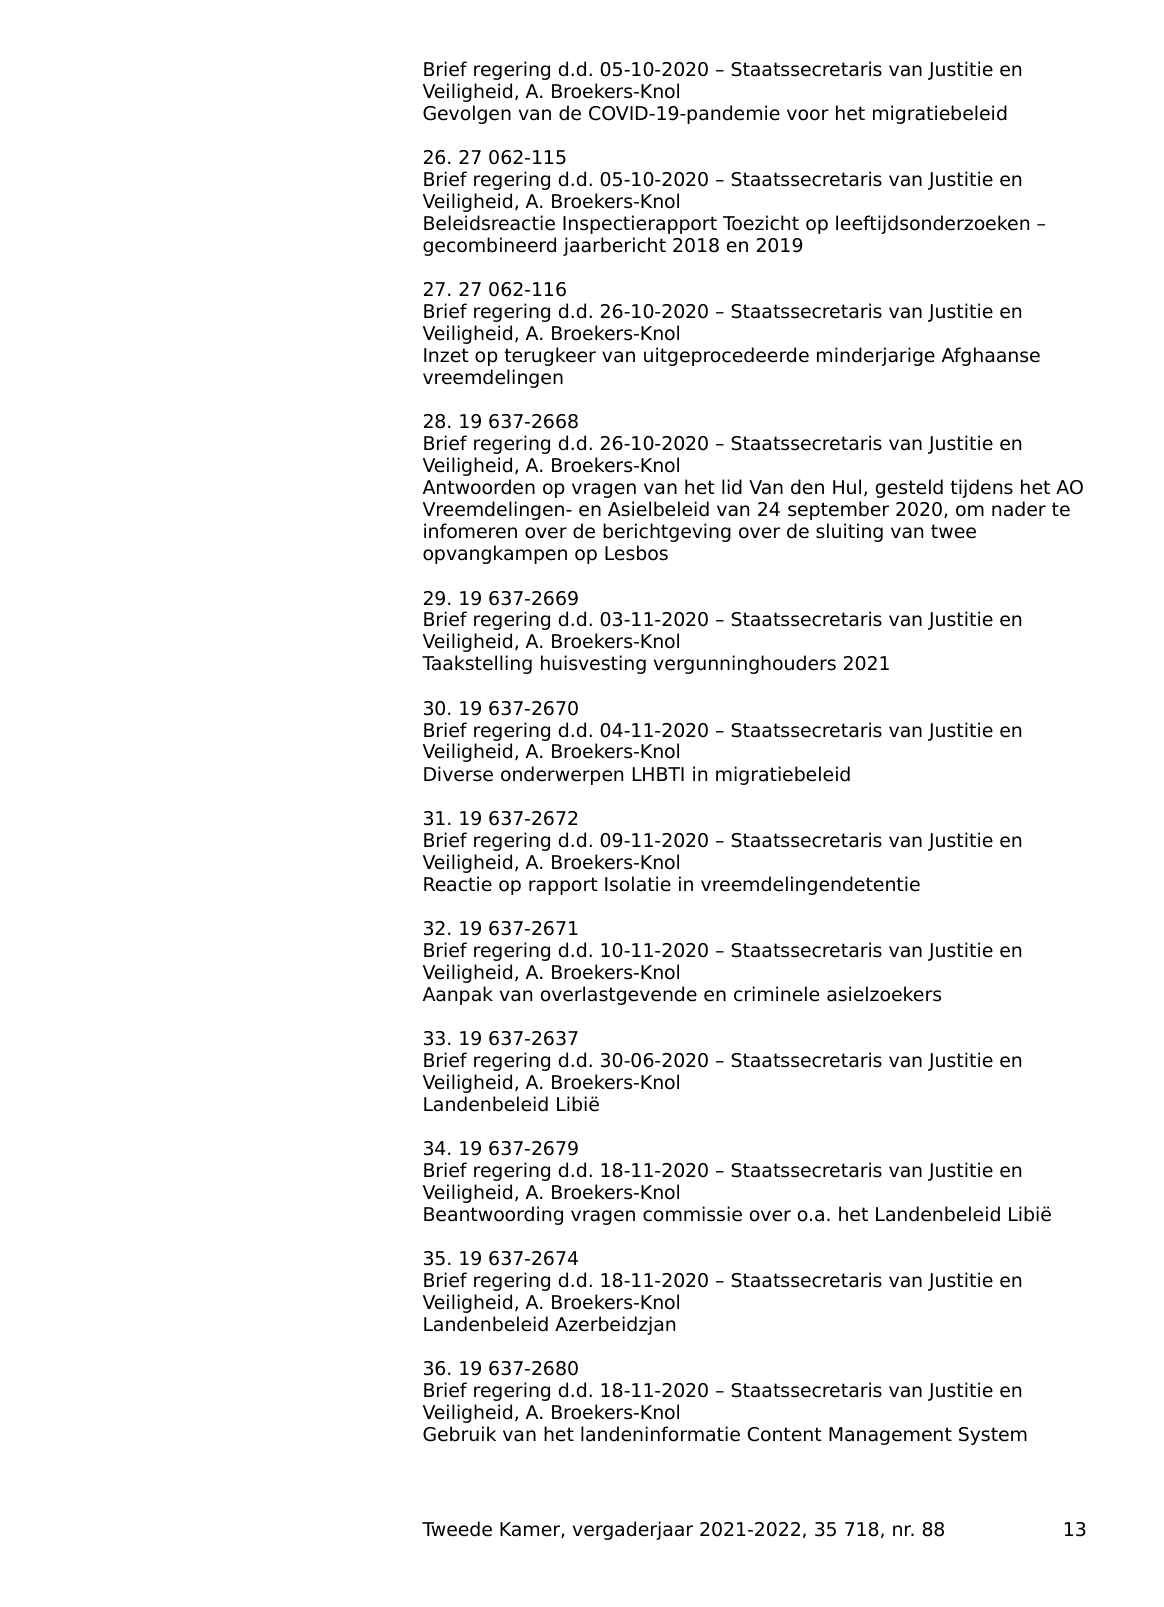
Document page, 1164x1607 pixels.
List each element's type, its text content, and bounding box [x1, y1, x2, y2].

text Brief regering d.d. 09-11-2020 – Staatssecretaris van Justitie en Veiligheid, A. Broekers-Knol [422, 829, 1087, 873]
text 28. 19 637-2668 [422, 411, 1087, 433]
text Brief regering d.d. 18-11-2020 – Staatssecretaris van Justitie en Veiligheid, A. Broekers-Knol [422, 1160, 1087, 1204]
text 32. 19 637-2671 [422, 918, 1087, 940]
text Brief regering d.d. 04-11-2020 – Staatssecretaris van Justitie en Veiligheid, A. Broekers-Knol [422, 719, 1087, 763]
text Inzet op terugkeer van uitgeprocedeerde minderjarige Afghaanse vreemdelingen [422, 345, 1087, 389]
text 27. 27 062-116 [422, 279, 1087, 301]
text 30. 19 637-2670 [422, 697, 1087, 719]
text Brief regering d.d. 18-11-2020 – Staatssecretaris van Justitie en Veiligheid, A. Broekers-Knol [422, 1380, 1087, 1424]
text Gevolgen van de COVID-19-pandemie voor het migratiebeleid [422, 103, 1087, 125]
text Brief regering d.d. 30-06-2020 – Staatssecretaris van Justitie en Veiligheid, A. Broekers-Knol [422, 1050, 1087, 1094]
text 36. 19 637-2680 [422, 1358, 1087, 1380]
text Aanpak van overlastgevende en criminele asielzoekers [422, 984, 1087, 1006]
text Landenbeleid Libië [422, 1094, 1087, 1116]
text Brief regering d.d. 05-10-2020 – Staatssecretaris van Justitie en Veiligheid, A. Broekers-Knol [422, 169, 1087, 213]
text Beantwoording vragen commissie over o.a. het Landenbeleid Libië [422, 1204, 1087, 1226]
text 26. 27 062-115 [422, 147, 1087, 169]
text 33. 19 637-2637 [422, 1028, 1087, 1050]
text 34. 19 637-2679 [422, 1138, 1087, 1160]
text Brief regering d.d. 03-11-2020 – Staatssecretaris van Justitie en Veiligheid, A. Broekers-Knol [422, 609, 1087, 653]
text 31. 19 637-2672 [422, 808, 1087, 829]
text 35. 19 637-2674 [422, 1248, 1087, 1270]
text Brief regering d.d. 26-10-2020 – Staatssecretaris van Justitie en Veiligheid, A. Broekers-Knol [422, 301, 1087, 345]
text Antwoorden op vragen van het lid Van den Hul, gesteld tijdens het AO Vreemdelingen- en Asielbeleid van 24 september 2020, om nader te infomeren over de berichtgeving over de sluiting van twee opvangkampen op Lesbos [422, 477, 1087, 565]
text Brief regering d.d. 26-10-2020 – Staatssecretaris van Justitie en Veiligheid, A. Broekers-Knol [422, 433, 1087, 477]
text Diverse onderwerpen LHBTI in migratiebeleid [422, 763, 1087, 785]
text Brief regering d.d. 05-10-2020 – Staatssecretaris van Justitie en Veiligheid, A. Broekers-Knol [422, 59, 1087, 103]
text Brief regering d.d. 10-11-2020 – Staatssecretaris van Justitie en Veiligheid, A. Broekers-Knol [422, 940, 1087, 984]
text Gebruik van het landeninformatie Content Management System [422, 1424, 1087, 1446]
text 29. 19 637-2669 [422, 587, 1087, 609]
text Landenbeleid Azerbeidzjan [422, 1314, 1087, 1336]
text Reactie op rapport Isolatie in vreemdelingendetentie [422, 873, 1087, 896]
text Brief regering d.d. 18-11-2020 – Staatssecretaris van Justitie en Veiligheid, A. Broekers-Knol [422, 1270, 1087, 1314]
text Beleidsreactie Inspectierapport Toezicht op leeftijdsonderzoeken – gecombineerd jaarbericht 2018 en 2019 [422, 213, 1087, 257]
text Taakstelling huisvesting vergunninghouders 2021 [422, 653, 1087, 675]
